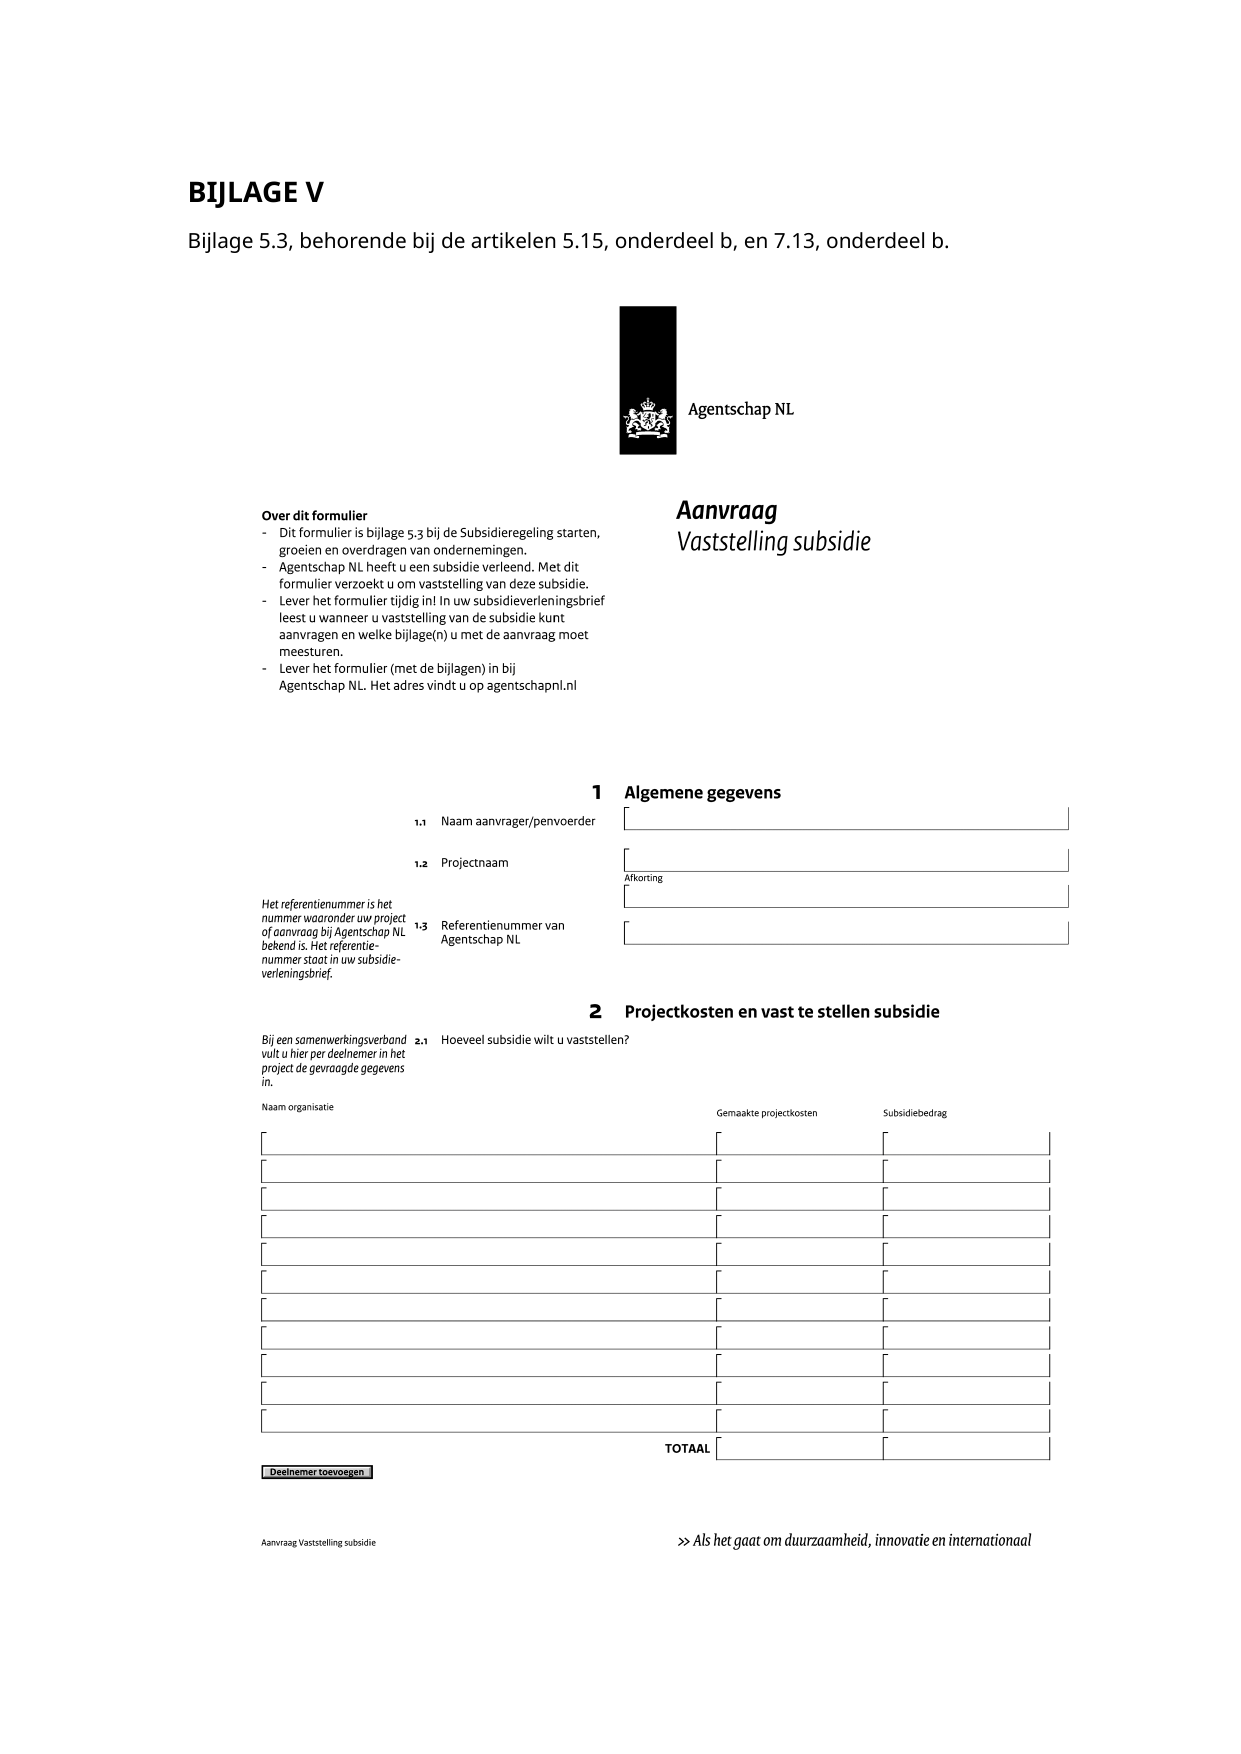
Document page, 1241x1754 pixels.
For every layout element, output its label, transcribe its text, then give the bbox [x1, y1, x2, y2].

picture [187, 284, 1105, 1581]
text Bijlage 5.3, behorende bij de artikelen 5.15, onderdeel b, en 7.13, onderdeel b. [187, 226, 1053, 254]
subtitle BIJLAGE V [187, 172, 1053, 211]
